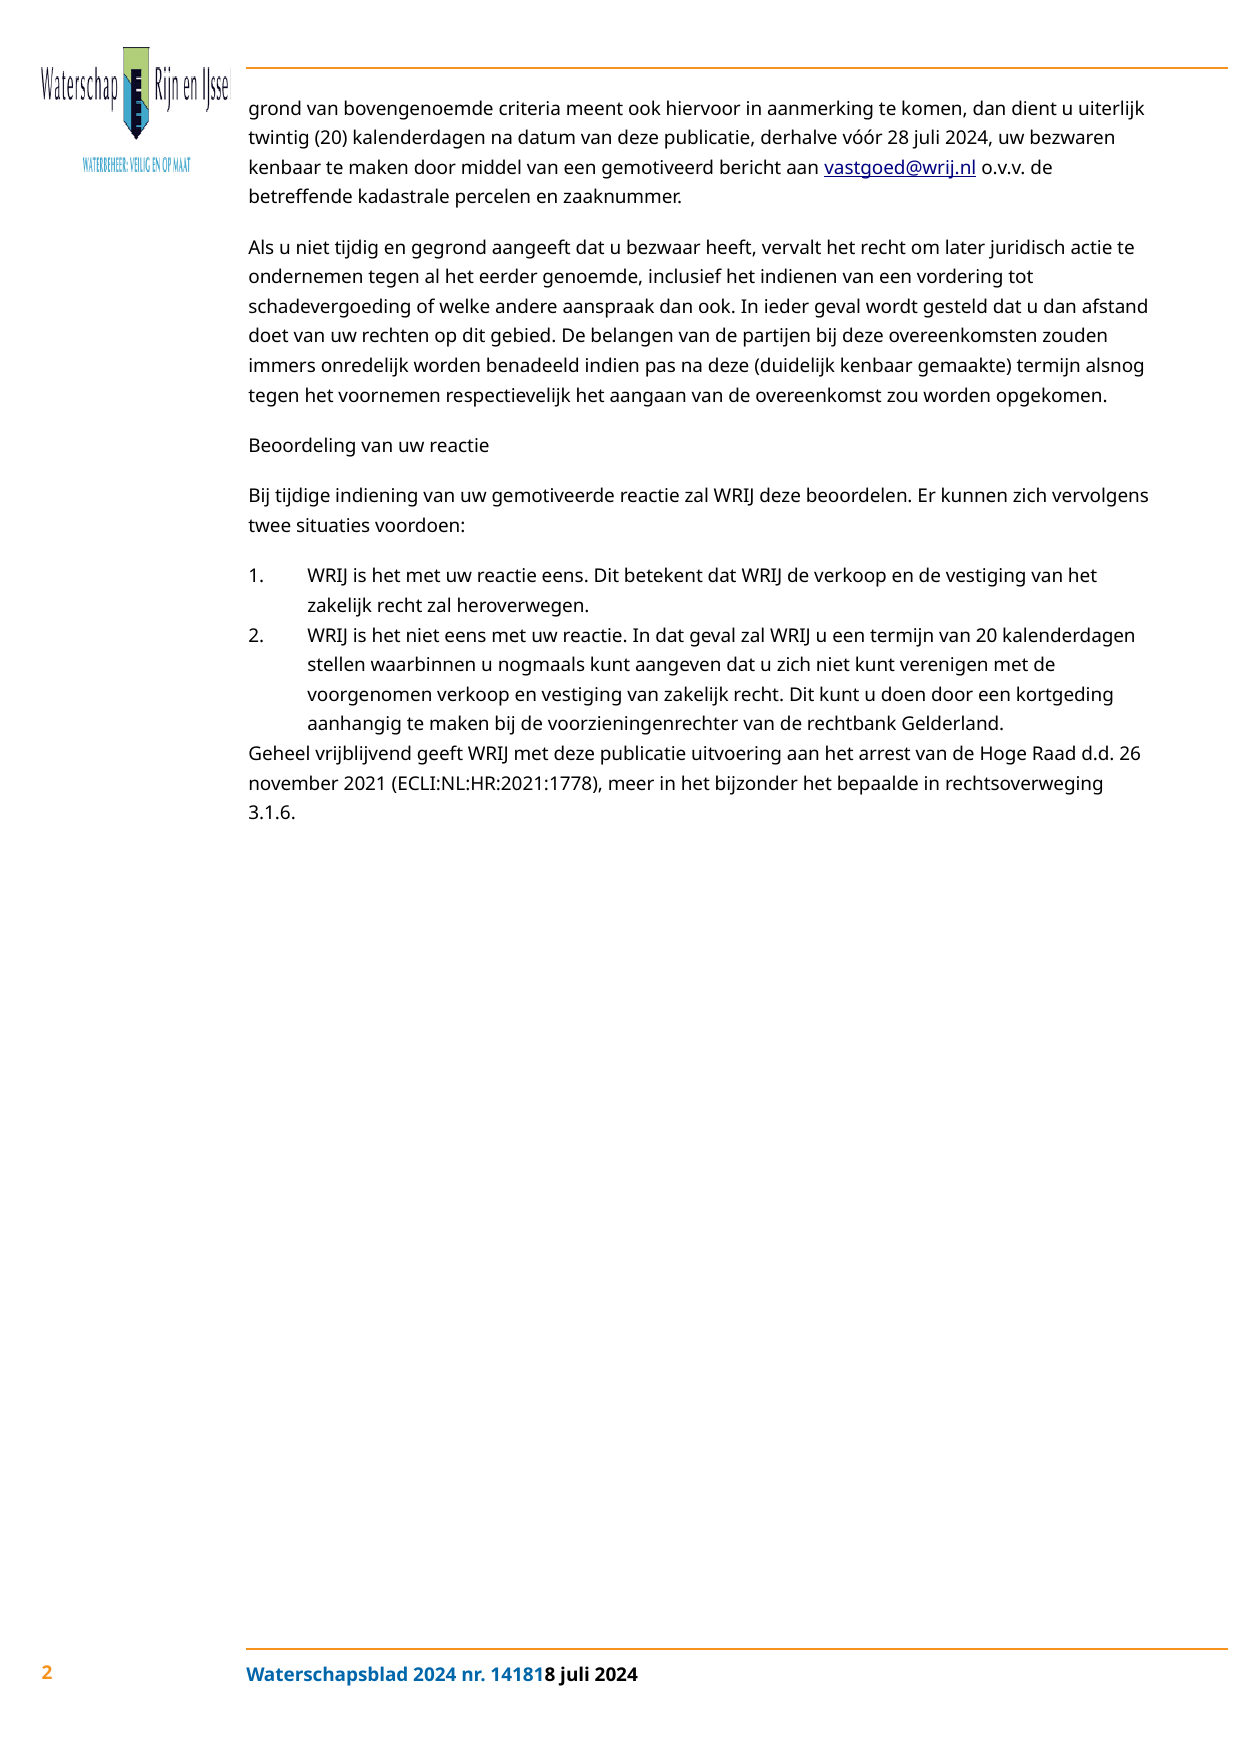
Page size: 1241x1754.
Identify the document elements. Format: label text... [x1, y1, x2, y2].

text Beoordeling van uw reactie [248, 432, 1152, 458]
list WRIJ is het met uw reactie eens. Dit betekent dat WRIJ de verkoop en de vestiging van het zakelijk recht zal heroverwegen. [248, 563, 1152, 618]
text Geheel vrijblijvend geeft WRIJ met deze publicatie uitvoering aan het arrest van de Hoge Raad d.d. 26 november 2021 (ECLI:NL:HR:2021:1778), meer in het bijzonder het bepaalde in rechtsoverweging 3.1.6. [248, 740, 1152, 825]
list WRIJ is het niet eens met uw reactie. In dat geval zal WRIJ u een termijn van 20 kalenderdagen stellen waarbinnen u nogmaals kunt aangeven dat u zich niet kunt verenigen met de voorgenomen verkoop en vestiging van zakelijk recht. Dit kunt u doen door een kortgeding aanhangig te maken bij de voorzieningenrechter van de rechtbank Gelderland. [248, 622, 1152, 736]
text Als u niet tijdig en gegrond aangeeft dat u bezwaar heeft, vervalt het recht om later juridisch actie te ondernemen tegen al het eerder genoemde, inclusief het indienen van een vordering tot schadevergoeding of welke andere aanspraak dan ook. In ieder geval wordt gesteld dat u dan afstand doet van uw rechten op dit gebied. De belangen van de partijen bij deze overeenkomsten zouden immers onredelijk worden benadeeld indien pas na deze (duidelijk kenbaar gemaakte) termijn alsnog tegen het voornemen respectievelijk het aangaan van de overeenkomst zou worden opgekomen. [248, 234, 1152, 408]
picture [41, 47, 231, 172]
text Bij tijdige indiening van uw gemotiveerde reactie zal WRIJ deze beoordelen. Er kunnen zich vervolgens twee situaties voordoen: [248, 483, 1152, 538]
text grond van bovengenoemde criteria meent ook hiervoor in aanmerking te komen, dan dient u uiterlijk twintig (20) kalenderdagen na datum van deze publicatie, derhalve vóór 28 juli 2024, uw bezwaren kenbaar te maken door middel van een gemotiveerd bericht aan vastgoed@wrij.nl o.v.v. de betreffende kadastrale percelen en zaaknummer. [248, 95, 1152, 209]
